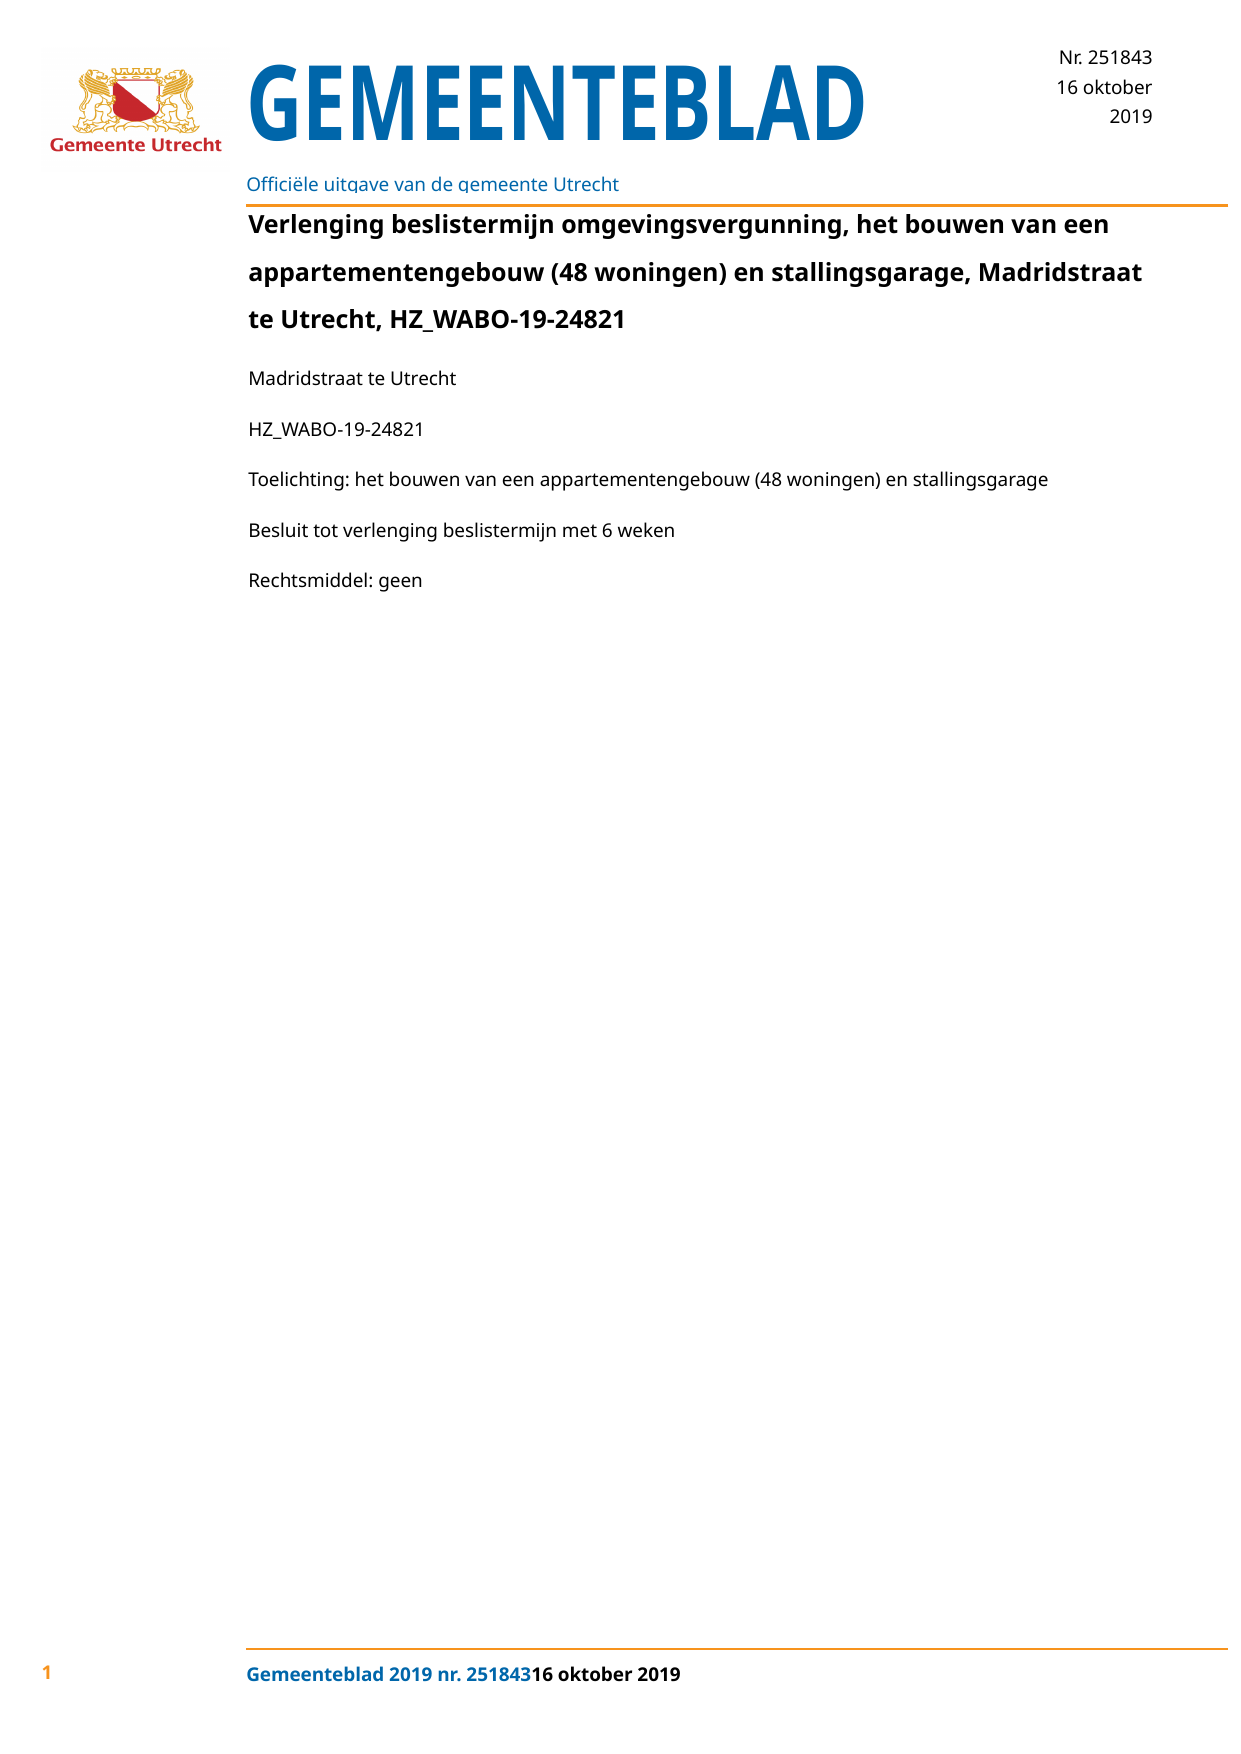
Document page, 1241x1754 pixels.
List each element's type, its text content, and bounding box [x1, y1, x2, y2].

text HZ_WABO-19-24821 [248, 416, 1152, 442]
text Toelichting: het bouwen van een appartementengebouw (48 woningen) en stallingsgarage [248, 466, 1152, 492]
picture [41, 47, 231, 172]
text Verlenging beslistermijn omgevingsvergunning, het bouwen van een appartementengebouw (48 woningen) en stallingsgarage, Madridstraat te Utrecht, HZ_WABO-19-24821 [248, 207, 1152, 336]
text Madridstraat te Utrecht [248, 366, 1152, 391]
text Besluit tot verlenging beslistermijn met 6 weken [248, 517, 1152, 542]
text Rechtsmiddel: geen [248, 567, 1152, 593]
